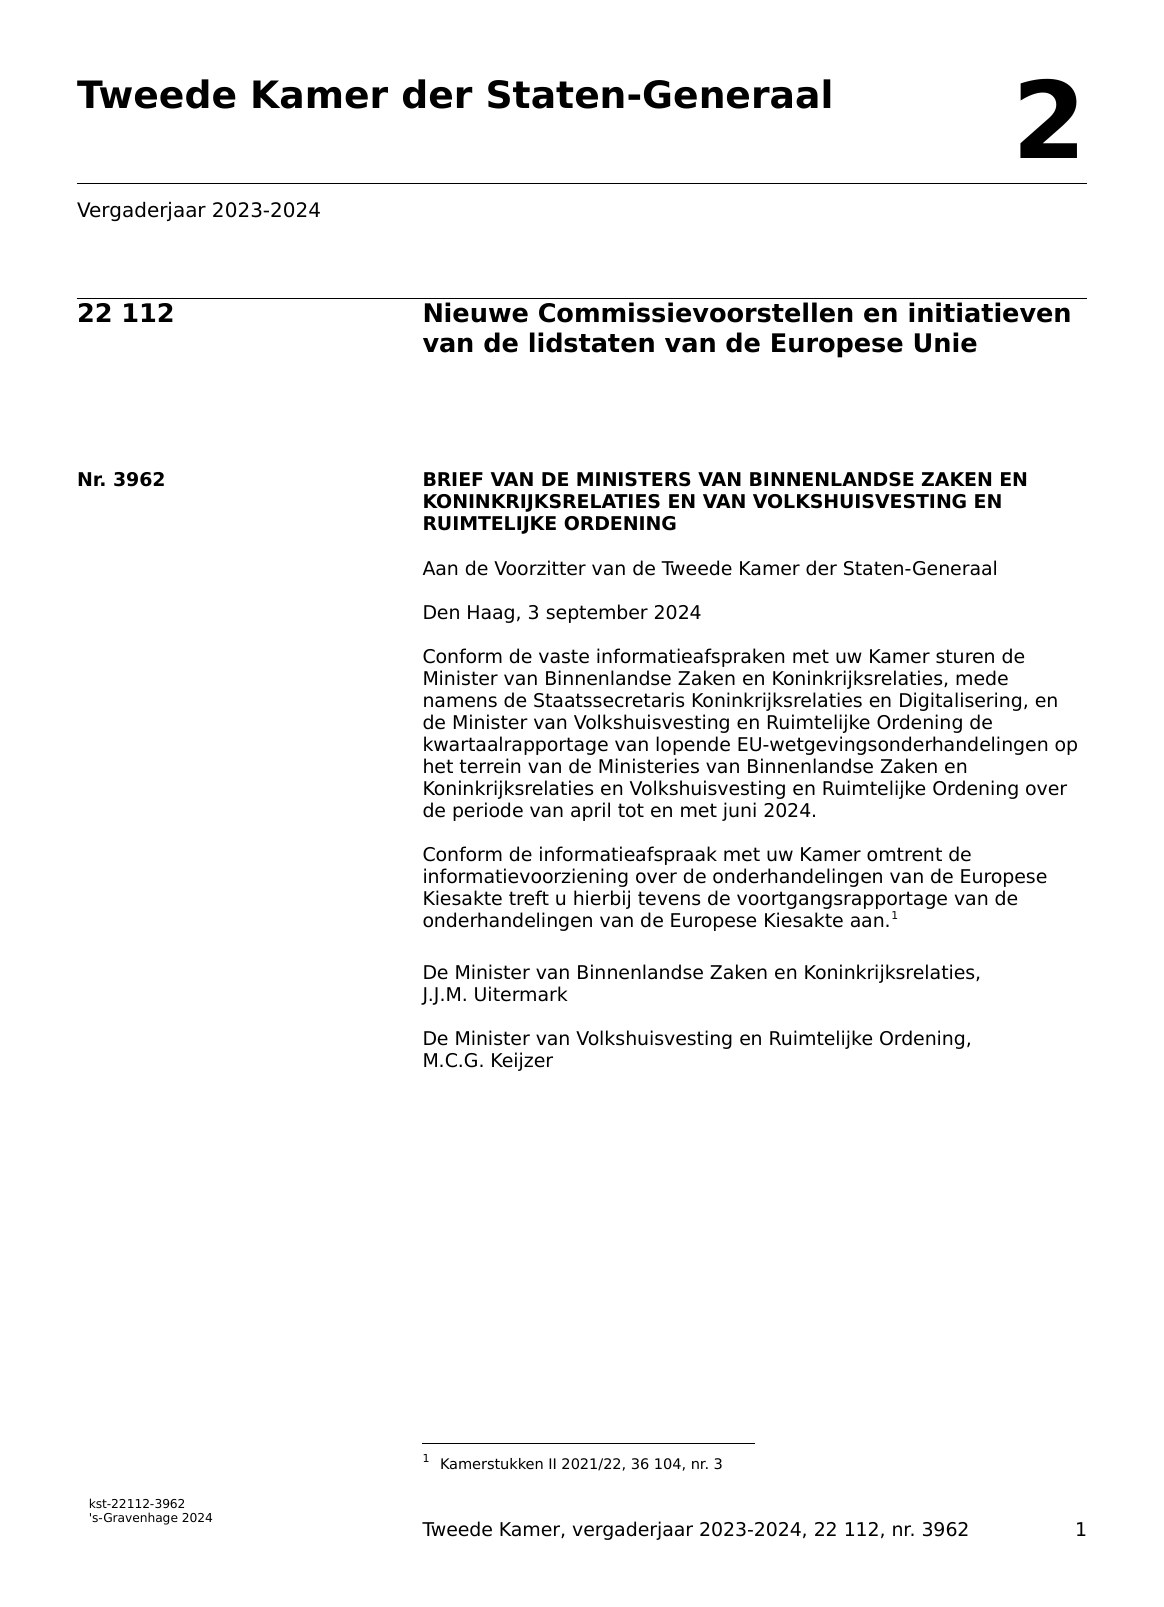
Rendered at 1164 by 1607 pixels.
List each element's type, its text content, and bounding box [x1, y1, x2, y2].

table_header Tweede Kamer der Staten-Generaal [77, 59, 886, 183]
text De Minister van Binnenlandse Zaken en Koninkrijksrelaties, J.J.M. Uitermark [422, 962, 1087, 1006]
text Conform de informatieafspraak met uw Kamer omtrent de informatievoorziening over de onderhandelingen van de Europese Kiesakte treft u hierbij tevens de voortgangsrapportage van de onderhandelingen van de Europese Kiesakte aan. [422, 844, 1087, 932]
text Kamerstukken II 2021/22, 36 104, nr. 3 [422, 1452, 1087, 1474]
subtitle Nr. 3962 BRIEF VAN DE MINISTERS VAN BINNENLANDSE ZAKEN EN KONINKRIJKSRELATIES EN VAN VOLKSHUISVESTING EN RUIMTELIJKE ORDENING [77, 469, 1087, 535]
text kst-22112-3962 [88, 1497, 323, 1511]
table_header 2 [886, 59, 1087, 183]
text De Minister van Volkshuisvesting en Ruimtelijke Ordening, M.C.G. Keijzer [422, 1028, 1087, 1072]
text 's-Gravenhage 2024 [88, 1511, 323, 1525]
text Den Haag, 3 september 2024 [422, 602, 1087, 624]
text Aan de Voorzitter van de Tweede Kamer der Staten-Generaal [422, 557, 1087, 579]
text Conform de vaste informatieafspraken met uw Kamer sturen de Minister van Binnenlandse Zaken en Koninkrijksrelaties, mede namens de Staatssecretaris Koninkrijksrelaties en Digitalisering, en de Minister van Volkshuisvesting en Ruimtelijke Ordening de kwartaalrapportage van lopende EU-wetgevingsonderhandelingen op het terrein van de Ministeries van Binnenlandse Zaken en Koninkrijksrelaties en Volkshuisvesting en Ruimtelijke Ordening over de periode van april tot en met juni 2024. [422, 646, 1087, 822]
subtitle 22 112 Nieuwe Commissievoorstellen en initiatieven van de lidstaten van de Europese Unie [77, 299, 1087, 358]
table_cell Vergaderjaar 2023-2024 [77, 184, 1087, 298]
